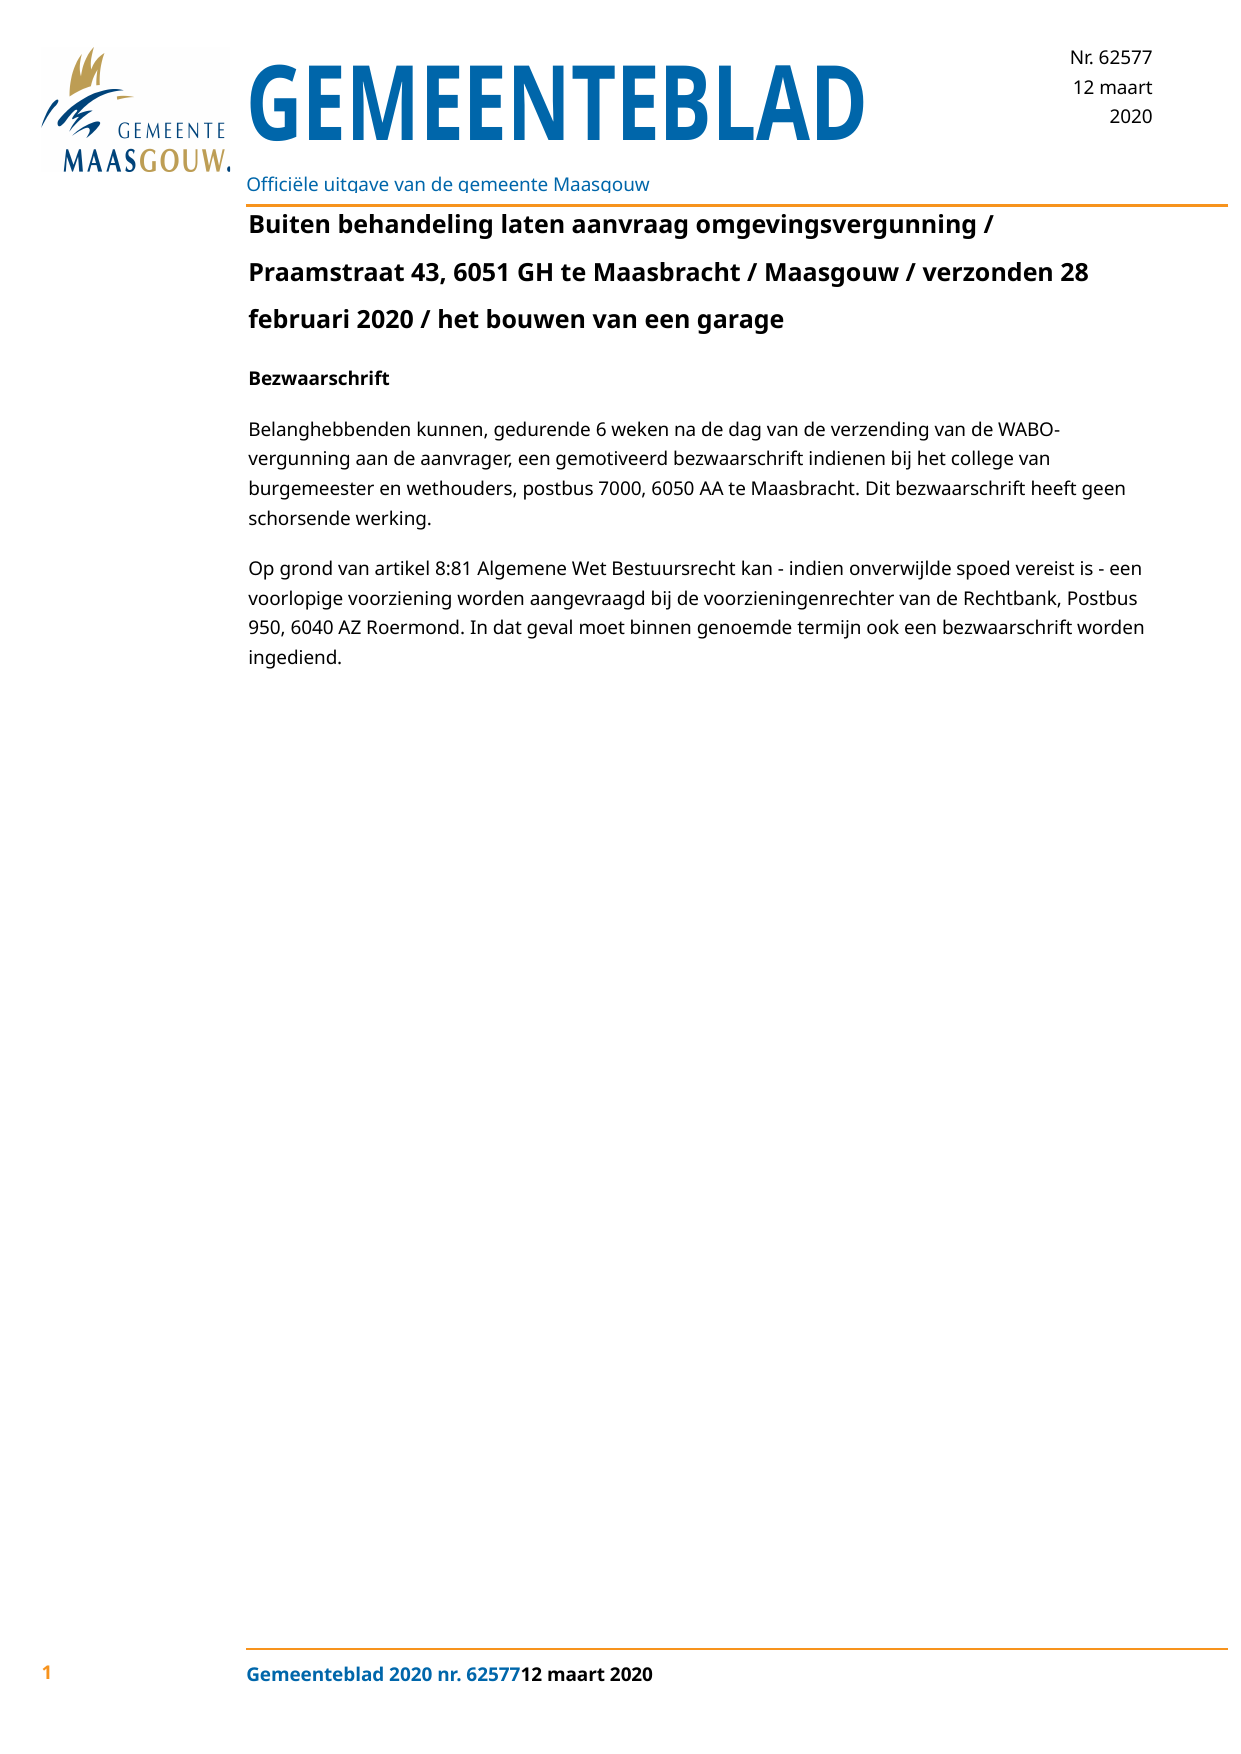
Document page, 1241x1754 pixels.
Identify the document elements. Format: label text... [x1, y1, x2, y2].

picture [41, 47, 231, 172]
text Op grond van artikel 8:81 Algemene Wet Bestuursrecht kan - indien onverwijlde spoed vereist is - een voorlopige voorziening worden aangevraagd bij de voorzieningenrechter van de Rechtbank, Postbus 950, 6040 AZ Roermond. In dat geval moet binnen genoemde termijn ook een bezwaarschrift worden ingediend. [248, 555, 1152, 669]
text Buiten behandeling laten aanvraag omgevingsvergunning / Praamstraat 43, 6051 GH te Maasbracht / Maasgouw / verzonden 28 februari 2020 / het bouwen van een garage [248, 207, 1152, 336]
text Belanghebbenden kunnen, gedurende 6 weken na de dag van de verzending van de WABO-vergunning aan de aanvrager, een gemotiveerd bezwaarschrift indienen bij het college van burgemeester en wethouders, postbus 7000, 6050 AA te Maasbracht. Dit bezwaarschrift heeft geen schorsende werking. [248, 416, 1152, 530]
text Bezwaarschrift [248, 366, 1152, 391]
